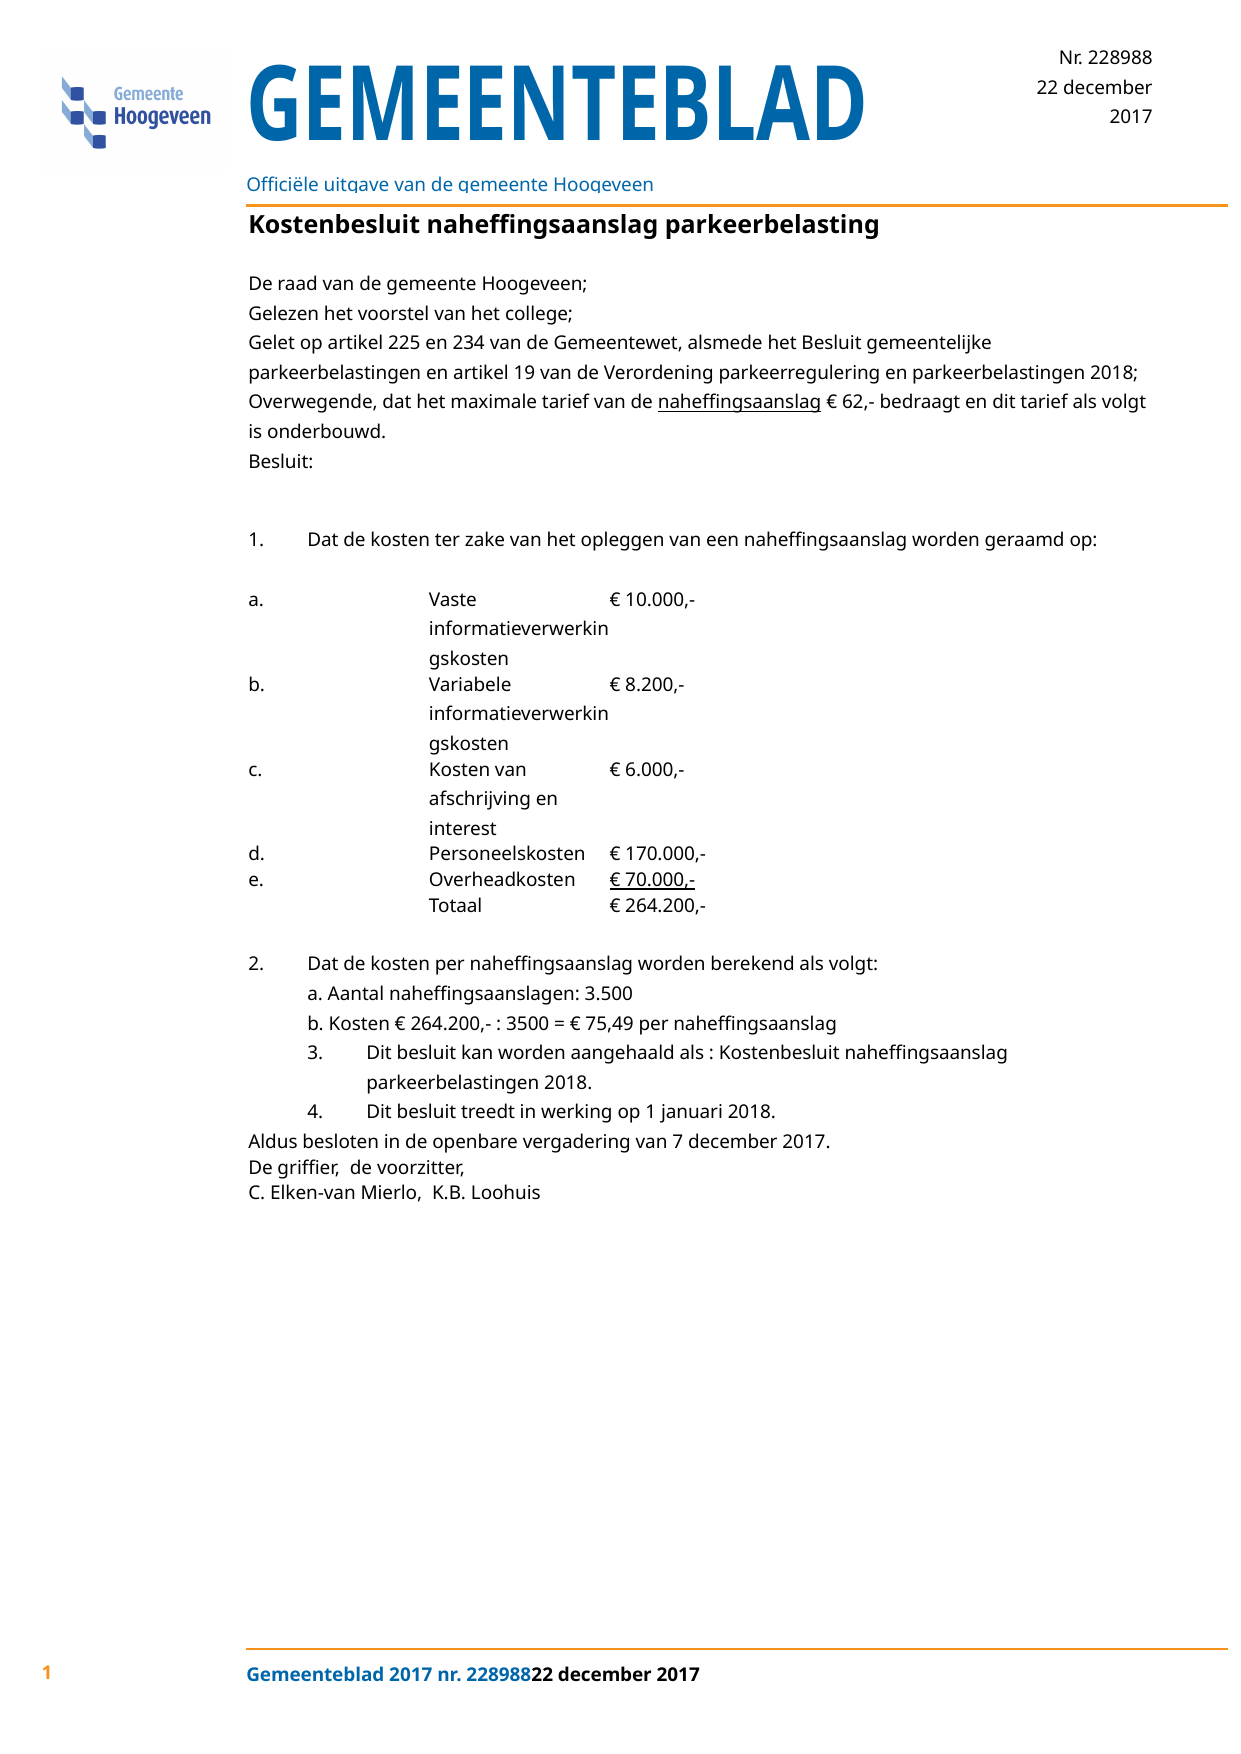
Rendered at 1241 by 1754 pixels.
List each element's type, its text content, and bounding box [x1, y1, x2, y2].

table_cell € 8.200,- [609, 671, 790, 756]
list Dit besluit treedt in werking op 1 januari 2018. [307, 1098, 1152, 1124]
text C. Elken-van Mierlo, K.B. Loohuis [248, 1179, 1152, 1205]
table_cell € 6.000,- [609, 756, 790, 841]
text De raad van de gemeente Hoogeveen; [248, 270, 1152, 296]
picture [41, 47, 231, 172]
table_cell Kosten van afschrijving en interest [429, 756, 609, 841]
text Gelet op artikel 225 en 234 van de Gemeentewet, alsmede het Besluit gemeentelijke parkeerbelastingen en artikel 19 van de Verordening parkeerregulering en parkeerbelastingen 2018; [248, 329, 1152, 385]
text De griffier, de voorzitter, [248, 1154, 1152, 1179]
table_cell d. [248, 841, 429, 866]
table_cell e. [248, 866, 429, 892]
list a. Aantal naheffingsaanslagen: 3.500 [248, 980, 1152, 1006]
table_cell [248, 892, 429, 918]
table_header Vaste informatieverwerkingskosten [429, 586, 609, 671]
table_cell c. [248, 756, 429, 841]
text Aldus besloten in de openbare vergadering van 7 december 2017. [248, 1128, 1152, 1154]
list Dit besluit kan worden aangehaald als : Kostenbesluit naheffingsaanslag parkeerbelastingen 2018. [307, 1039, 1152, 1095]
table_header a. [248, 586, 429, 671]
text Besluit: [248, 448, 1152, 473]
table_cell Variabele informatieverwerkingskosten [429, 671, 609, 756]
table_cell € 170.000,- [609, 841, 790, 866]
table_cell Totaal [429, 892, 609, 918]
list Dat de kosten ter zake van het opleggen van een naheffingsaanslag worden geraamd op: [248, 527, 1152, 552]
table_cell € 70.000,- [609, 866, 790, 892]
table_cell b. [248, 671, 429, 756]
table_cell € 264.200,- [609, 892, 790, 918]
text Overwegende, dat het maximale tarief van de naheffingsaanslag € 62,- bedraagt en dit tarief als volgt is onderbouwd. [248, 389, 1152, 444]
text Gelezen het voorstel van het college; [248, 300, 1152, 326]
list b. Kosten € 264.200,- : 3500 = € 75,49 per naheffingsaanslag [248, 1010, 1152, 1036]
list Dat de kosten per naheffingsaanslag worden berekend als volgt: [248, 951, 1152, 976]
text Kostenbesluit naheffingsaanslag parkeerbelasting [248, 207, 1152, 241]
table_header € 10.000,- [609, 586, 790, 671]
table_cell Overheadkosten [429, 866, 609, 892]
table_cell Personeelskosten [429, 841, 609, 866]
